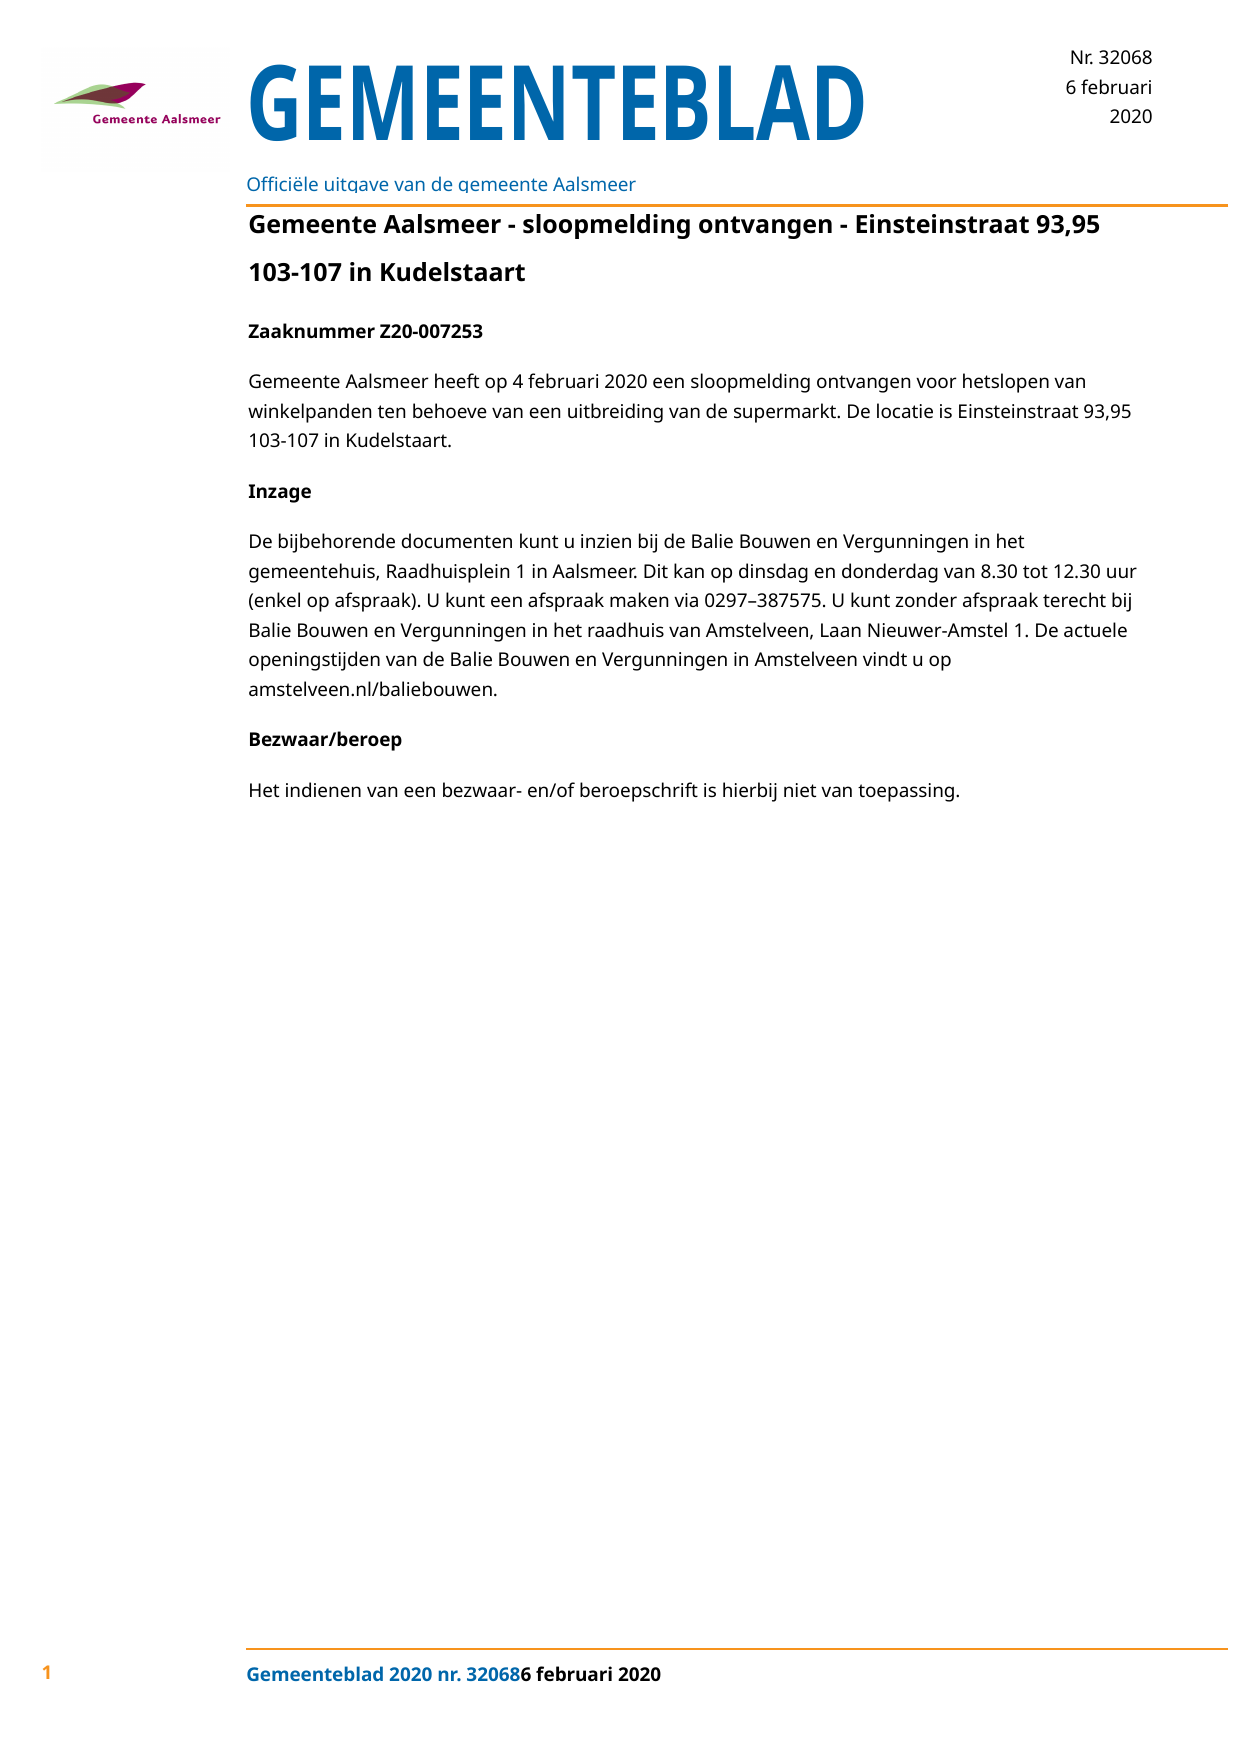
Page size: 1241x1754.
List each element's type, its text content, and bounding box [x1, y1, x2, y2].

text Het indienen van een bezwaar- en/of beroepschrift is hierbij niet van toepassing. [248, 777, 1152, 803]
picture [41, 47, 231, 172]
text Inzage [248, 478, 1152, 504]
text Gemeente Aalsmeer heeft op 4 februari 2020 een sloopmelding ontvangen voor hetslopen van winkelpanden ten behoeve van een uitbreiding van de supermarkt. De locatie is Einsteinstraat 93,95 103-107 in Kudelstaart. [248, 368, 1152, 453]
text Bezwaar/beroep [248, 727, 1152, 752]
text Zaaknummer Z20-007253 [248, 318, 1152, 344]
text De bijbehorende documenten kunt u inzien bij de Balie Bouwen en Vergunningen in het gemeentehuis, Raadhuisplein 1 in Aalsmeer. Dit kan op dinsdag en donderdag van 8.30 tot 12.30 uur (enkel op afspraak). U kunt een afspraak maken via 0297–387575. U kunt zonder afspraak terecht bij Balie Bouwen en Vergunningen in het raadhuis van Amstelveen, Laan Nieuwer-Amstel 1. De actuele openingstijden van de Balie Bouwen en Vergunningen in Amstelveen vindt u op amstelveen.nl/baliebouwen. [248, 528, 1152, 702]
text Gemeente Aalsmeer - sloopmelding ontvangen - Einsteinstraat 93,95 103-107 in Kudelstaart [248, 207, 1152, 288]
